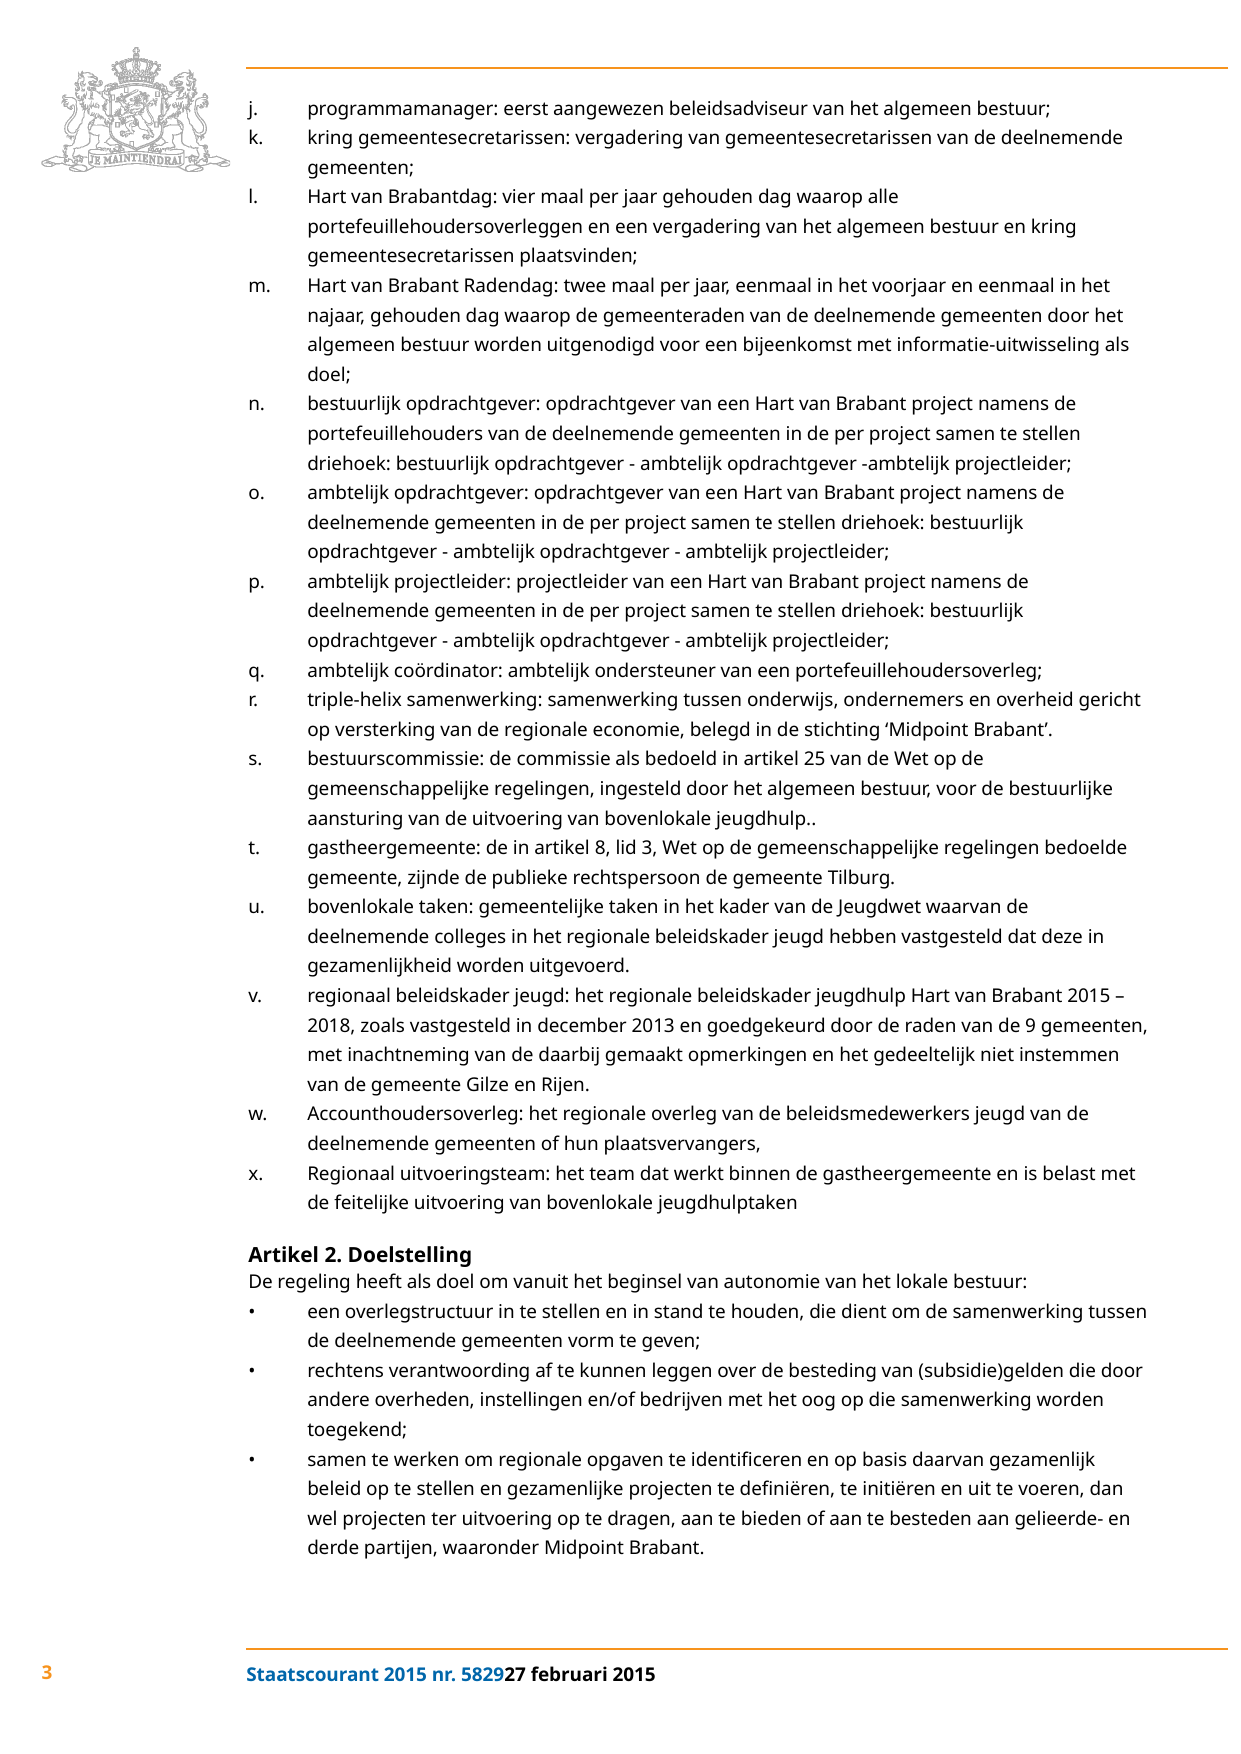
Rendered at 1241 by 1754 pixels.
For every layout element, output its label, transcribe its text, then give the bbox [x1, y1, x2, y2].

list samen te werken om regionale opgaven te identificeren en op basis daarvan gezamenlijk beleid op te stellen en gezamenlijke projecten te definiëren, te initiëren en uit te voeren, dan wel projecten ter uitvoering op te dragen, aan te bieden of aan te besteden aan gelieerde- en derde partijen, waaronder Midpoint Brabant. [248, 1446, 1152, 1560]
text De regeling heeft als doel om vanuit het beginsel van autonomie van het lokale bestuur: [248, 1268, 1152, 1294]
list kring gemeentesecretarissen: vergadering van gemeentesecretarissen van de deelnemende gemeenten; [248, 124, 1152, 180]
list een overlegstructuur in te stellen en in stand te houden, die dient om de samenwerking tussen de deelnemende gemeenten vorm te geven; [248, 1298, 1152, 1353]
list programmamanager: eerst aangewezen beleidsadviseur van het algemeen bestuur; [248, 95, 1152, 121]
picture [41, 47, 231, 172]
list Accounthoudersoverleg: het regionale overleg van de beleidsmedewerkers jeugd van de deelnemende gemeenten of hun plaatsvervangers, [248, 1101, 1152, 1156]
list bestuurlijk opdrachtgever: opdrachtgever van een Hart van Brabant project namens de portefeuillehouders van de deelnemende gemeenten in de per project samen te stellen driehoek: bestuurlijk opdrachtgever - ambtelijk opdrachtgever -ambtelijk projectleider; [248, 391, 1152, 476]
list gastheergemeente: de in artikel 8, lid 3, Wet op de gemeenschappelijke regelingen bedoelde gemeente, zijnde de publieke rechtspersoon de gemeente Tilburg. [248, 834, 1152, 890]
list ambtelijk coördinator: ambtelijk ondersteuner van een portefeuillehoudersoverleg; [248, 657, 1152, 683]
text Artikel 2. Doelstelling [248, 1240, 1152, 1268]
list bovenlokale taken: gemeentelijke taken in het kader van de Jeugdwet waarvan de deelnemende colleges in het regionale beleidskader jeugd hebben vastgesteld dat deze in gezamenlijkheid worden uitgevoerd. [248, 893, 1152, 978]
list rechtens verantwoording af te kunnen leggen over de besteding van (subsidie)gelden die door andere overheden, instellingen en/of bedrijven met het oog op die samenwerking worden toegekend; [248, 1357, 1152, 1442]
list ambtelijk projectleider: projectleider van een Hart van Brabant project namens de deelnemende gemeenten in de per project samen te stellen driehoek: bestuurlijk opdrachtgever - ambtelijk opdrachtgever - ambtelijk projectleider; [248, 568, 1152, 653]
list ambtelijk opdrachtgever: opdrachtgever van een Hart van Brabant project namens de deelnemende gemeenten in de per project samen te stellen driehoek: bestuurlijk opdrachtgever - ambtelijk opdrachtgever - ambtelijk projectleider; [248, 479, 1152, 564]
list bestuurscommissie: de commissie als bedoeld in artikel 25 van de Wet op de gemeenschappelijke regelingen, ingesteld door het algemeen bestuur, voor de bestuurlijke aansturing van de uitvoering van bovenlokale jeugdhulp.. [248, 746, 1152, 831]
list Hart van Brabant Radendag: twee maal per jaar, eenmaal in het voorjaar en eenmaal in het najaar, gehouden dag waarop de gemeenteraden van de deelnemende gemeenten door het algemeen bestuur worden uitgenodigd voor een bijeenkomst met informatie-uitwisseling als doel; [248, 272, 1152, 387]
list regionaal beleidskader jeugd: het regionale beleidskader jeugdhulp Hart van Brabant 2015 – 2018, zoals vastgesteld in december 2013 en goedgekeurd door de raden van de 9 gemeenten, met inachtneming van de daarbij gemaakt opmerkingen en het gedeeltelijk niet instemmen van de gemeente Gilze en Rijen. [248, 982, 1152, 1097]
list triple-helix samenwerking: samenwerking tussen onderwijs, ondernemers en overheid gericht op versterking van de regionale economie, belegd in de stichting ‘Midpoint Brabant’. [248, 686, 1152, 742]
list Regionaal uitvoeringsteam: het team dat werkt binnen de gastheergemeente en is belast met de feitelijke uitvoering van bovenlokale jeugdhulptaken [248, 1160, 1152, 1215]
list Hart van Brabantdag: vier maal per jaar gehouden dag waarop alle portefeuillehoudersoverleggen en een vergadering van het algemeen bestuur en kring gemeentesecretarissen plaatsvinden; [248, 183, 1152, 268]
